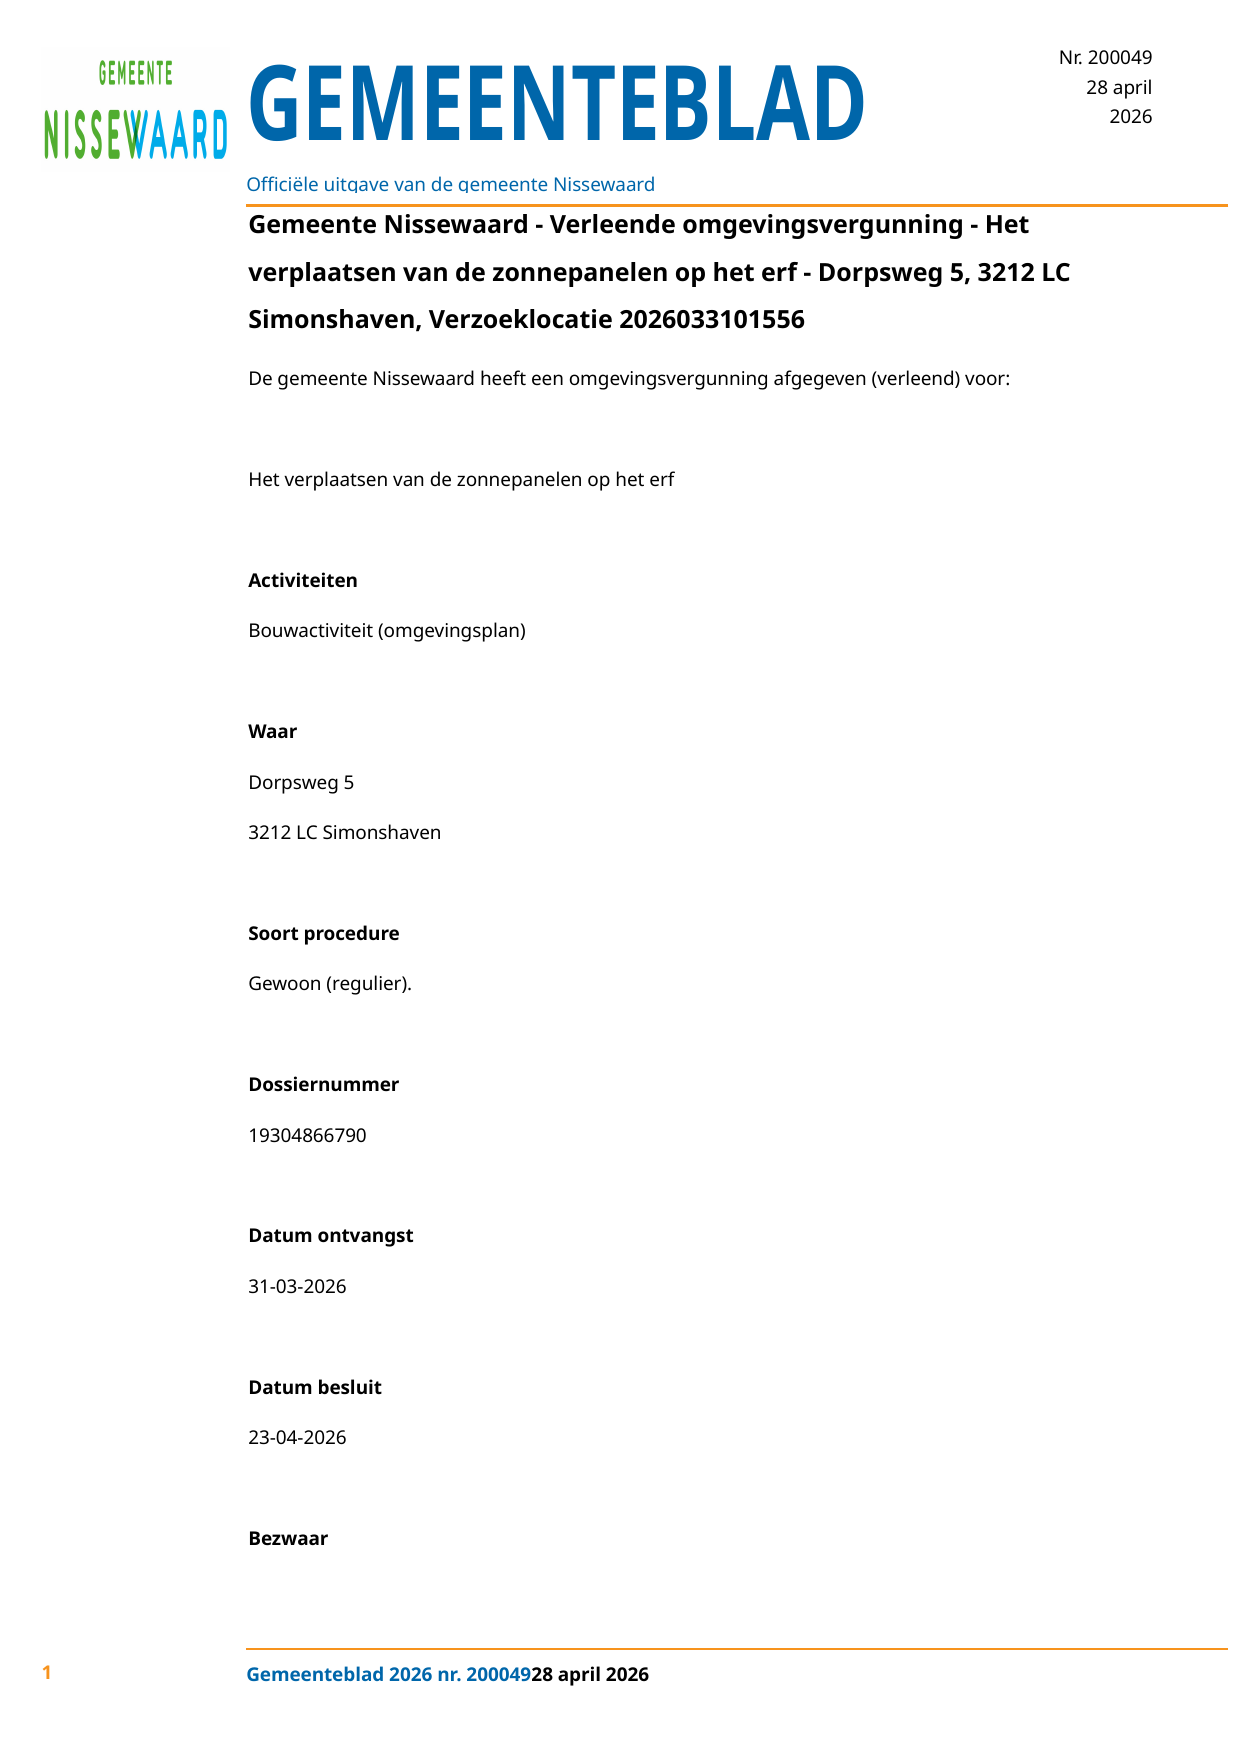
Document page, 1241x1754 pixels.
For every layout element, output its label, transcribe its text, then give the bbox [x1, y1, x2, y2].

text 3212 LC Simonshaven [248, 819, 1152, 845]
text Bouwactiviteit (omgevingsplan) [248, 618, 1152, 643]
text Het verplaatsen van de zonnepanelen op het erf [248, 466, 1152, 492]
text 31-03-2026 [248, 1273, 1152, 1299]
text Waar [248, 718, 1152, 744]
text Bezwaar [248, 1525, 1152, 1551]
text Activiteiten [248, 567, 1152, 593]
text Dorpsweg 5 [248, 769, 1152, 794]
text De gemeente Nissewaard heeft een omgevingsvergunning afgegeven (verleend) voor: [248, 366, 1152, 391]
text Soort procedure [248, 920, 1152, 946]
text 23-04-2026 [248, 1424, 1152, 1450]
text Dossiernummer [248, 1071, 1152, 1097]
text Datum ontvangst [248, 1223, 1152, 1248]
text Gemeente Nissewaard - Verleende omgevingsvergunning - Het verplaatsen van de zonnepanelen op het erf - Dorpsweg 5, 3212 LC Simonshaven, Verzoeklocatie 2026033101556 [248, 207, 1152, 336]
text Gewoon (regulier). [248, 971, 1152, 996]
picture [41, 47, 231, 172]
text 19304866790 [248, 1122, 1152, 1147]
text Datum besluit [248, 1374, 1152, 1399]
